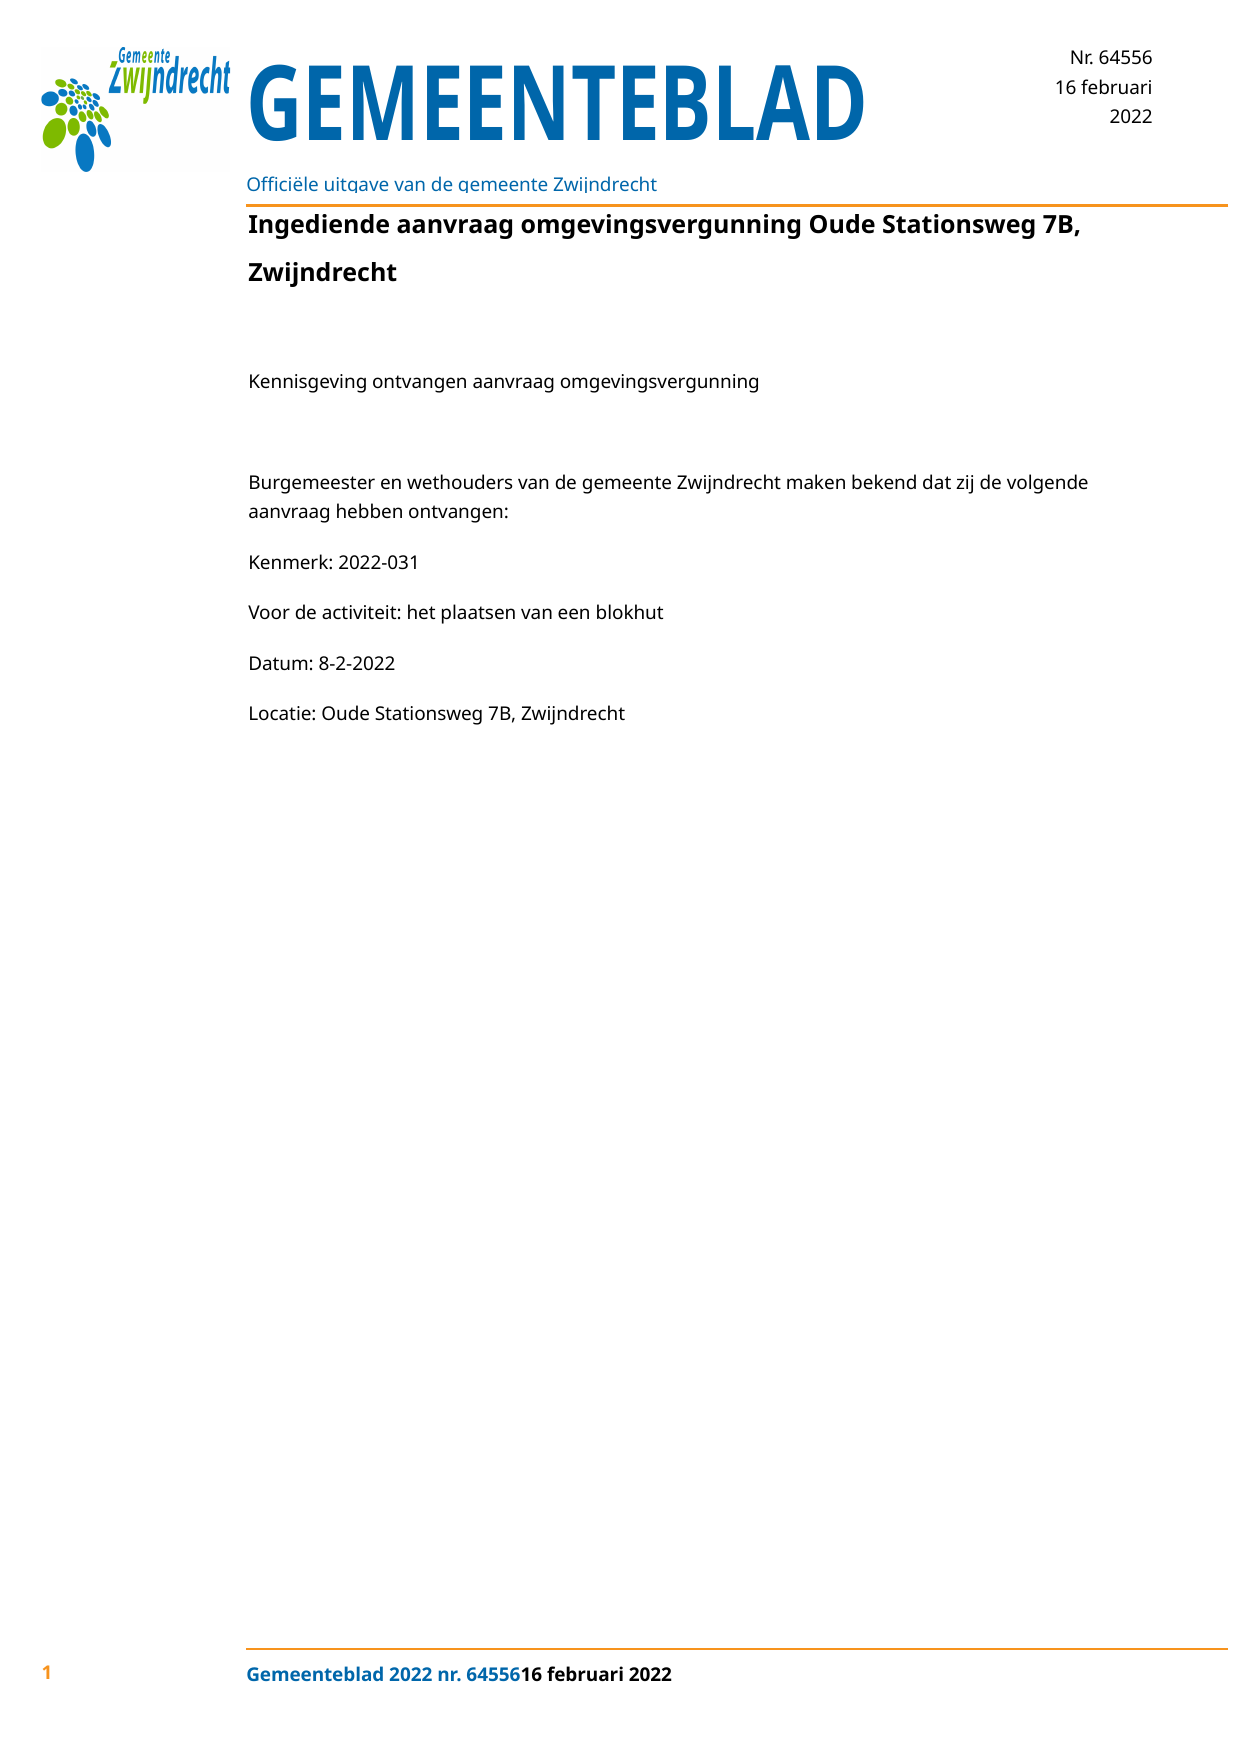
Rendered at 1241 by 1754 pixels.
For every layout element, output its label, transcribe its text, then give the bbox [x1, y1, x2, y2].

picture [41, 47, 231, 172]
text Datum: 8-2-2022 [248, 650, 1152, 676]
text Kennisgeving ontvangen aanvraag omgevingsvergunning [248, 368, 1152, 394]
text Kenmerk: 2022-031 [248, 549, 1152, 575]
text Voor de activiteit: het plaatsen van een blokhut [248, 599, 1152, 625]
text Burgemeester en wethouders van de gemeente Zwijndrecht maken bekend dat zij de volgende aanvraag hebben ontvangen: [248, 469, 1152, 524]
text Locatie: Oude Stationsweg 7B, Zwijndrecht [248, 700, 1152, 726]
text Ingediende aanvraag omgevingsvergunning Oude Stationsweg 7B, Zwijndrecht [248, 207, 1152, 288]
